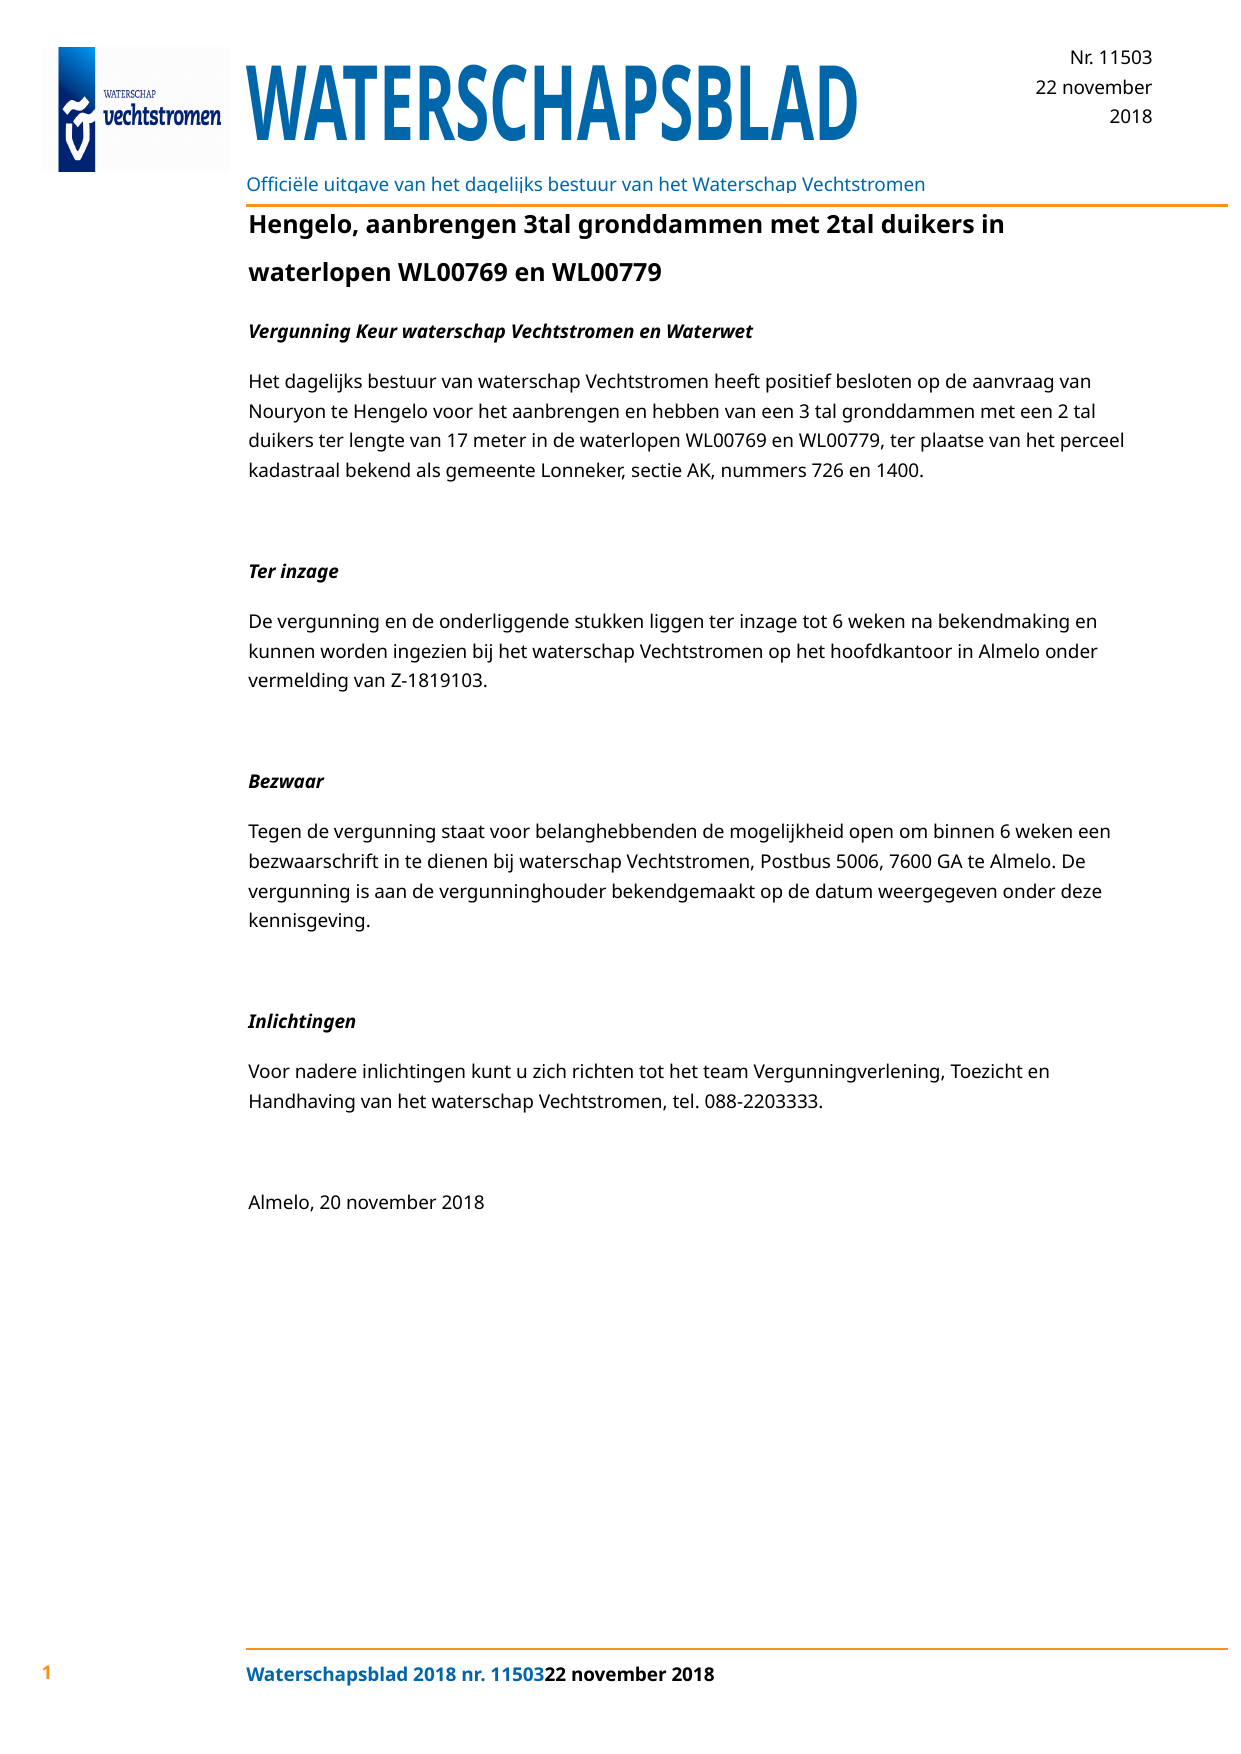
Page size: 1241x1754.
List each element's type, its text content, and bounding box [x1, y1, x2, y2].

text Almelo, 20 november 2018 [248, 1189, 1152, 1215]
text Vergunning Keur waterschap Vechtstromen en Waterwet [248, 318, 1152, 344]
text Ter inzage [248, 558, 1152, 584]
text Voor nadere inlichtingen kunt u zich richten tot het team Vergunningverlening, Toezicht en Handhaving van het waterschap Vechtstromen, tel. 088-2203333. [248, 1059, 1152, 1114]
text Hengelo, aanbrengen 3tal gronddammen met 2tal duikers in waterlopen WL00769 en WL00779 [248, 207, 1152, 288]
picture [41, 47, 231, 172]
text Tegen de vergunning staat voor belanghebbenden de mogelijkheid open om binnen 6 weken een bezwaarschrift in te dienen bij waterschap Vechtstromen, Postbus 5006, 7600 GA te Almelo. De vergunning is aan de vergunninghouder bekendgemaakt op de datum weergegeven onder deze kennisgeving. [248, 819, 1152, 933]
text Bezwaar [248, 768, 1152, 794]
text Inlichtingen [248, 1008, 1152, 1034]
text Het dagelijks bestuur van waterschap Vechtstromen heeft positief besloten op de aanvraag van Nouryon te Hengelo voor het aanbrengen en hebben van een 3 tal gronddammen met een 2 tal duikers ter lengte van 17 meter in de waterlopen WL00769 en WL00779, ter plaatse van het perceel kadastraal bekend als gemeente Lonneker, sectie AK, nummers 726 en 1400. [248, 368, 1152, 483]
text De vergunning en de onderliggende stukken liggen ter inzage tot 6 weken na bekendmaking en kunnen worden ingezien bij het waterschap Vechtstromen op het hoofdkantoor in Almelo onder vermelding van Z-1819103. [248, 608, 1152, 693]
